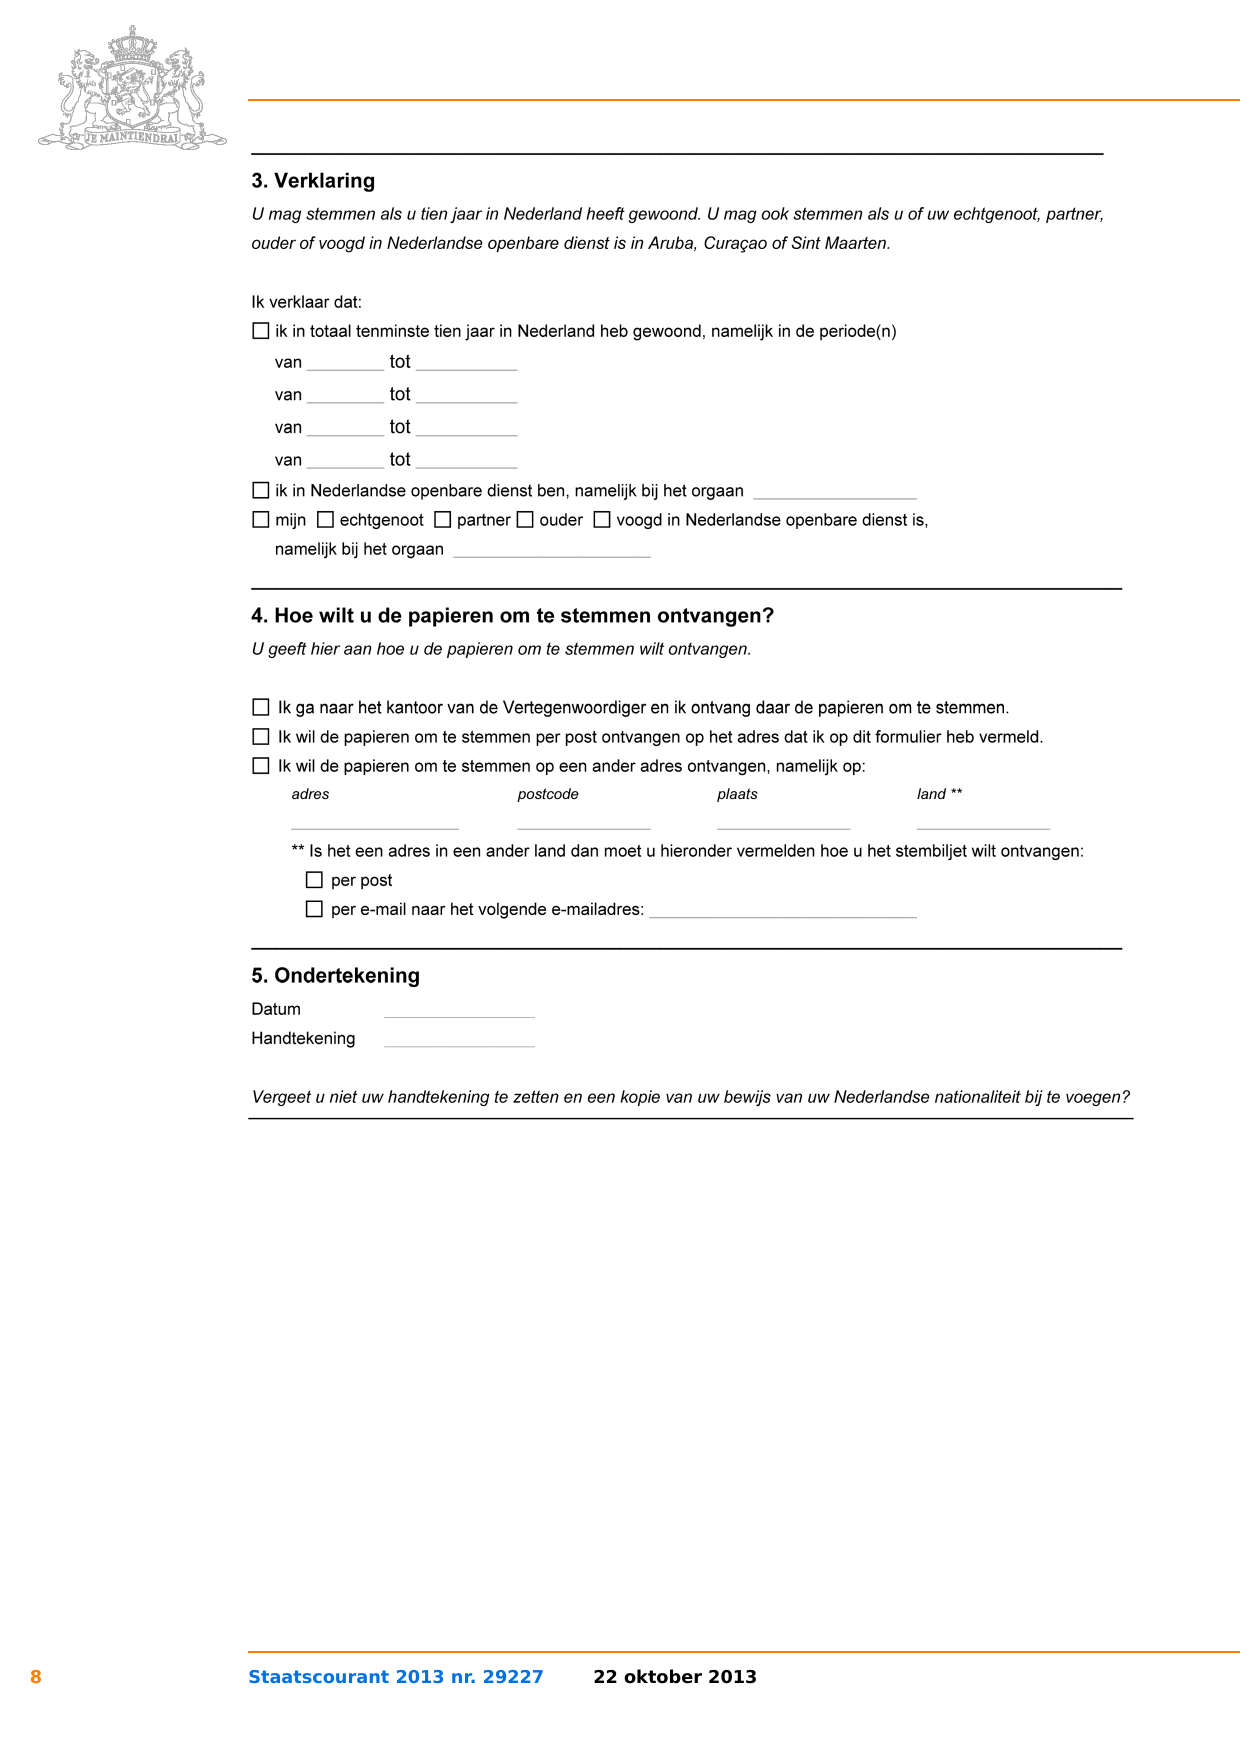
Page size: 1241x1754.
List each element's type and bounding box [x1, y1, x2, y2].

picture [248, 151, 1134, 1121]
picture [38, 25, 227, 150]
